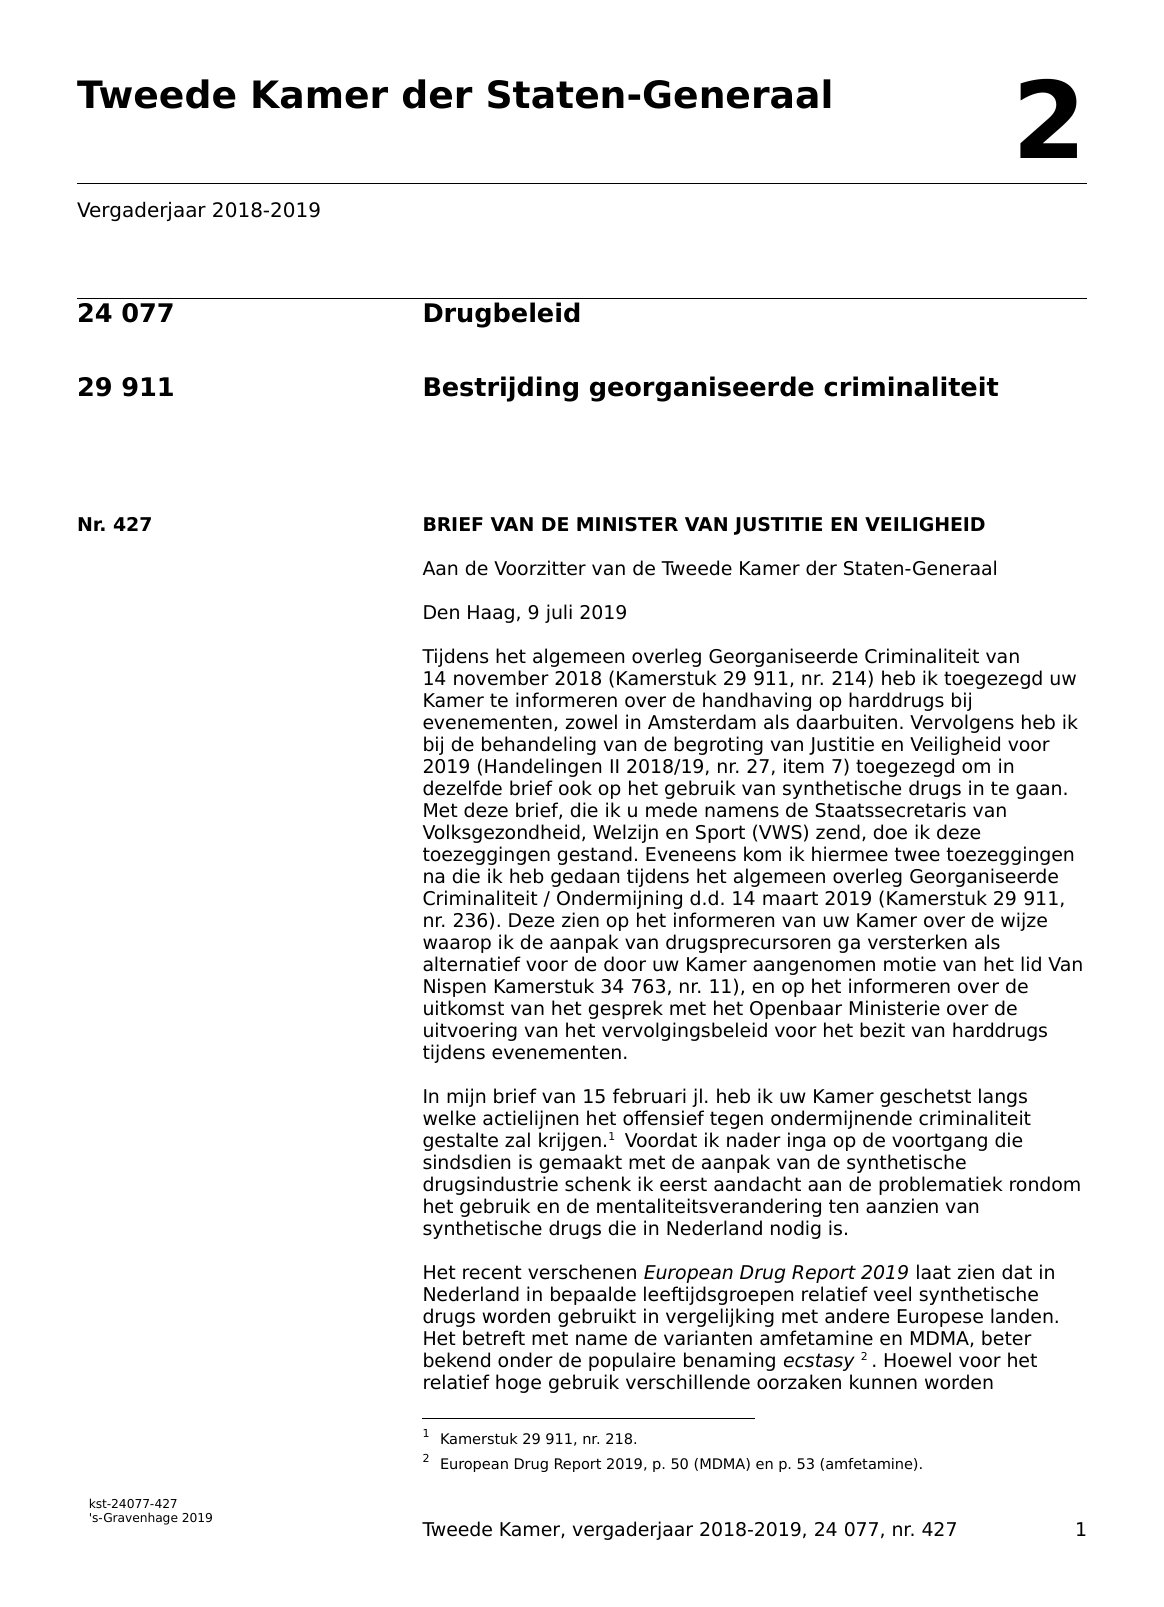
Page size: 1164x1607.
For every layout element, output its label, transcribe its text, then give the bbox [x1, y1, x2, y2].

text Het recent verschenen European Drug Report 2019 laat zien dat in Nederland in bepaalde leeftijdsgroepen relatief veel synthetische drugs worden gebruikt in vergelijking met andere Europese landen. Het betreft met name de varianten amfetamine en MDMA, beter bekend onder de populaire benaming ecstasy . Hoewel voor het relatief hoge gebruik verschillende oorzaken kunnen worden [422, 1262, 1087, 1394]
subtitle Nr. 427 BRIEF VAN DE MINISTER VAN JUSTITIE EN VEILIGHEID [77, 514, 1087, 536]
text kst-24077-427 [88, 1497, 323, 1511]
subtitle 29 911 Bestrijding georganiseerde criminaliteit [77, 373, 1087, 403]
table_header 2 [886, 59, 1087, 183]
text Den Haag, 9 juli 2019 [422, 602, 1087, 624]
table_header Tweede Kamer der Staten-Generaal [77, 59, 886, 183]
text Aan de Voorzitter van de Tweede Kamer der Staten-Generaal [422, 558, 1087, 580]
text Kamerstuk 29 911, nr. 218. [422, 1427, 1087, 1449]
text Tijdens het algemeen overleg Georganiseerde Criminaliteit van 14 november 2018 (Kamerstuk 29 911, nr. 214) heb ik toegezegd uw Kamer te informeren over de handhaving op harddrugs bij evenementen, zowel in Amsterdam als daarbuiten. Vervolgens heb ik bij de behandeling van de begroting van Justitie en Veiligheid voor 2019 (Handelingen II 2018/19, nr. 27, item 7) toegezegd om in dezelfde brief ook op het gebruik van synthetische drugs in te gaan. Met deze brief, die ik u mede namens de Staatssecretaris van Volksgezondheid, Welzijn en Sport (VWS) zend, doe ik deze toezeggingen gestand. Eveneens kom ik hiermee twee toezeggingen na die ik heb gedaan tijdens het algemeen overleg Georganiseerde Criminaliteit / Ondermijning d.d. 14 maart 2019 (Kamerstuk 29 911, nr. 236). Deze zien op het informeren van uw Kamer over de wijze waarop ik de aanpak van drugsprecursoren ga versterken als alternatief voor de door uw Kamer aangenomen motie van het lid Van Nispen Kamerstuk 34 763, nr. 11), en op het informeren over de uitkomst van het gesprek met het Openbaar Ministerie over de uitvoering van het vervolgingsbeleid voor het bezit van harddrugs tijdens evenementen. [422, 646, 1087, 1064]
text 's-Gravenhage 2019 [88, 1511, 323, 1525]
text In mijn brief van 15 februari jl. heb ik uw Kamer geschetst langs welke actielijnen het offensief tegen ondermijnende criminaliteit gestalte zal krijgen. Voordat ik nader inga op de voortgang die sindsdien is gemaakt met de aanpak van de synthetische drugsindustrie schenk ik eerst aandacht aan de problematiek rondom het gebruik en de mentaliteitsverandering ten aanzien van synthetische drugs die in Nederland nodig is. [422, 1086, 1087, 1240]
subtitle 24 077 Drugbeleid [77, 299, 1087, 329]
text European Drug Report 2019, p. 50 (MDMA) en p. 53 (amfetamine). [422, 1452, 1087, 1474]
table_cell Vergaderjaar 2018-2019 [77, 184, 1087, 298]
